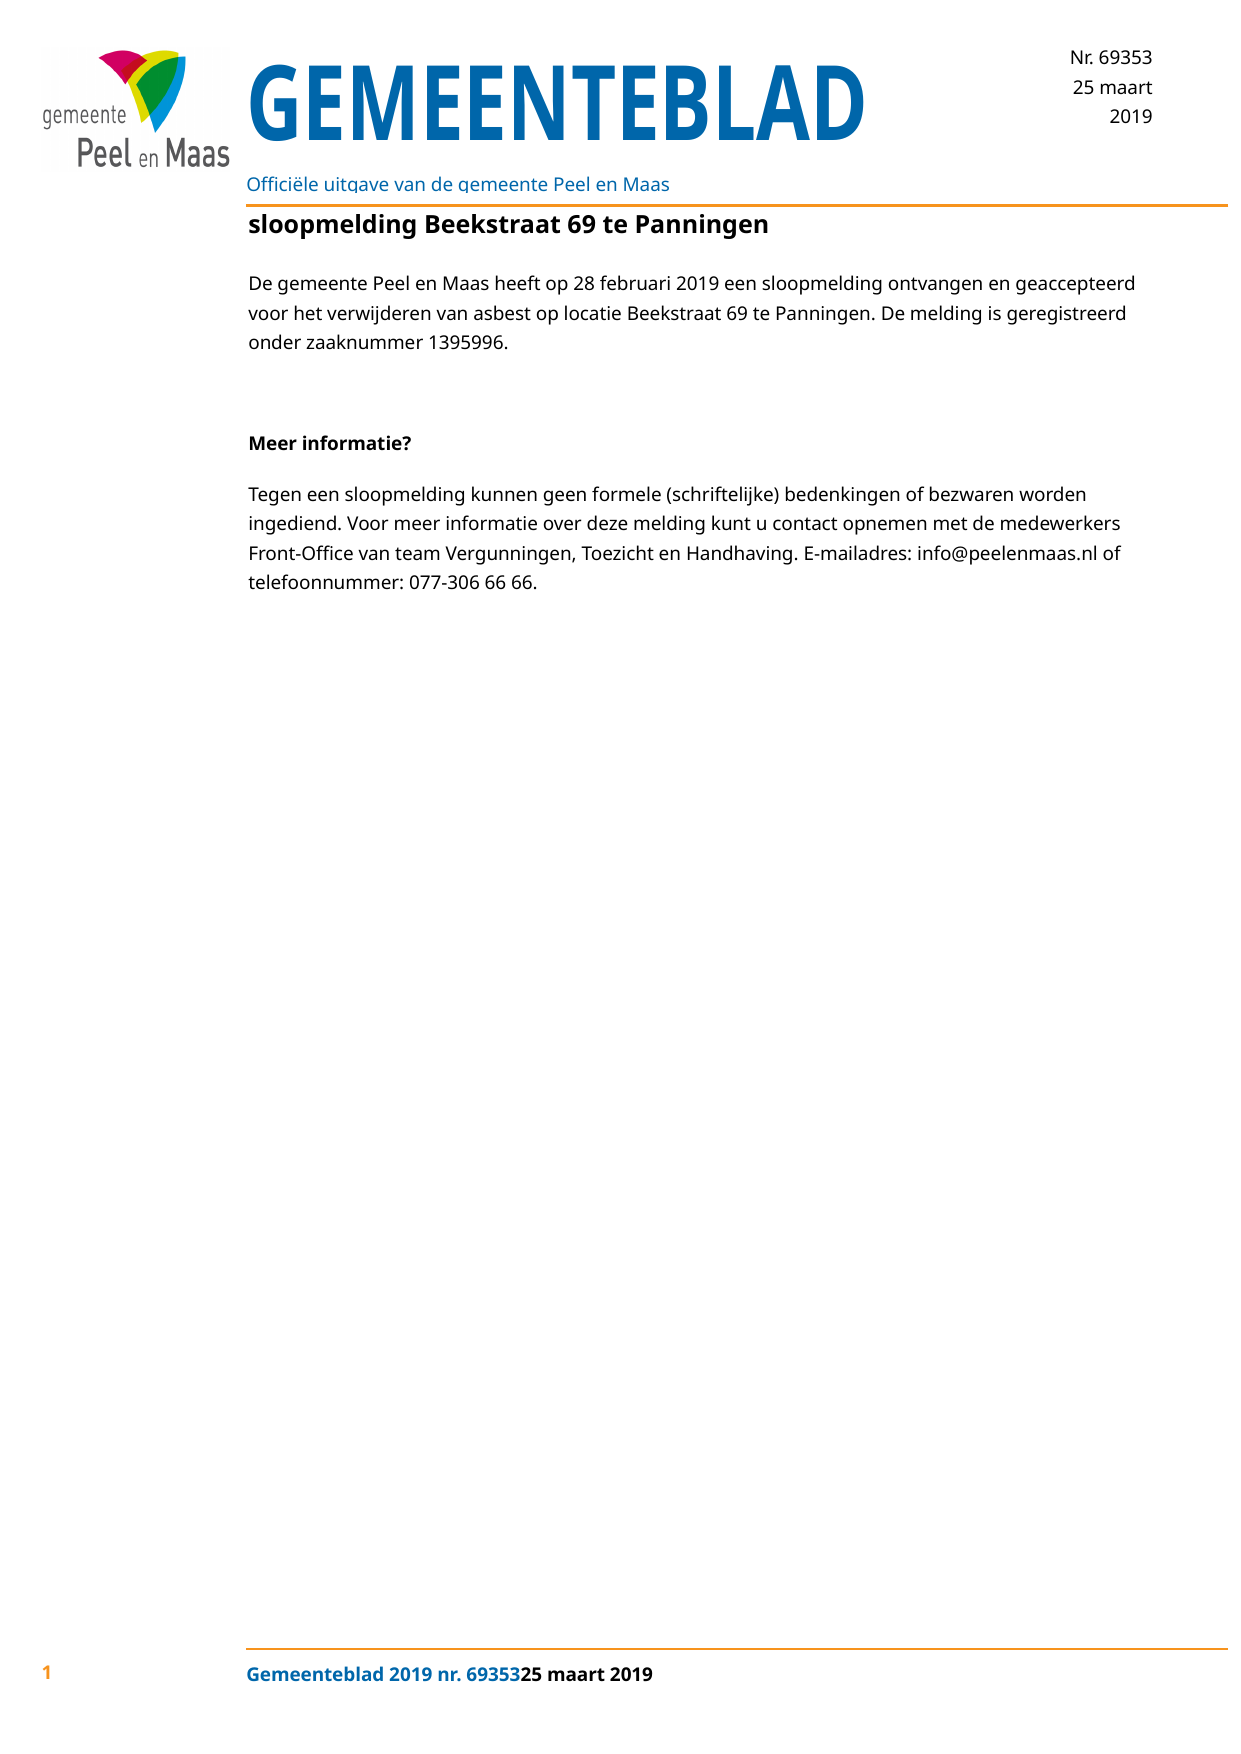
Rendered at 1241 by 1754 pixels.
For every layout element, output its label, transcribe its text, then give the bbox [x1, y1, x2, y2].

text sloopmelding Beekstraat 69 te Panningen [248, 207, 1152, 241]
text De gemeente Peel en Maas heeft op 28 februari 2019 een sloopmelding ontvangen en geaccepteerd voor het verwijderen van asbest op locatie Beekstraat 69 te Panningen. De melding is geregistreerd onder zaaknummer 1395996. [248, 270, 1152, 355]
text Meer informatie? [248, 430, 1152, 456]
picture [41, 47, 231, 172]
text Tegen een sloopmelding kunnen geen formele (schriftelijke) bedenkingen of bezwaren worden ingediend. Voor meer informatie over deze melding kunt u contact opnemen met de medewerkers Front-Office van team Vergunningen, Toezicht en Handhaving. E-mailadres: info@peelenmaas.nl of telefoonnummer: 077-306 66 66. [248, 481, 1152, 595]
